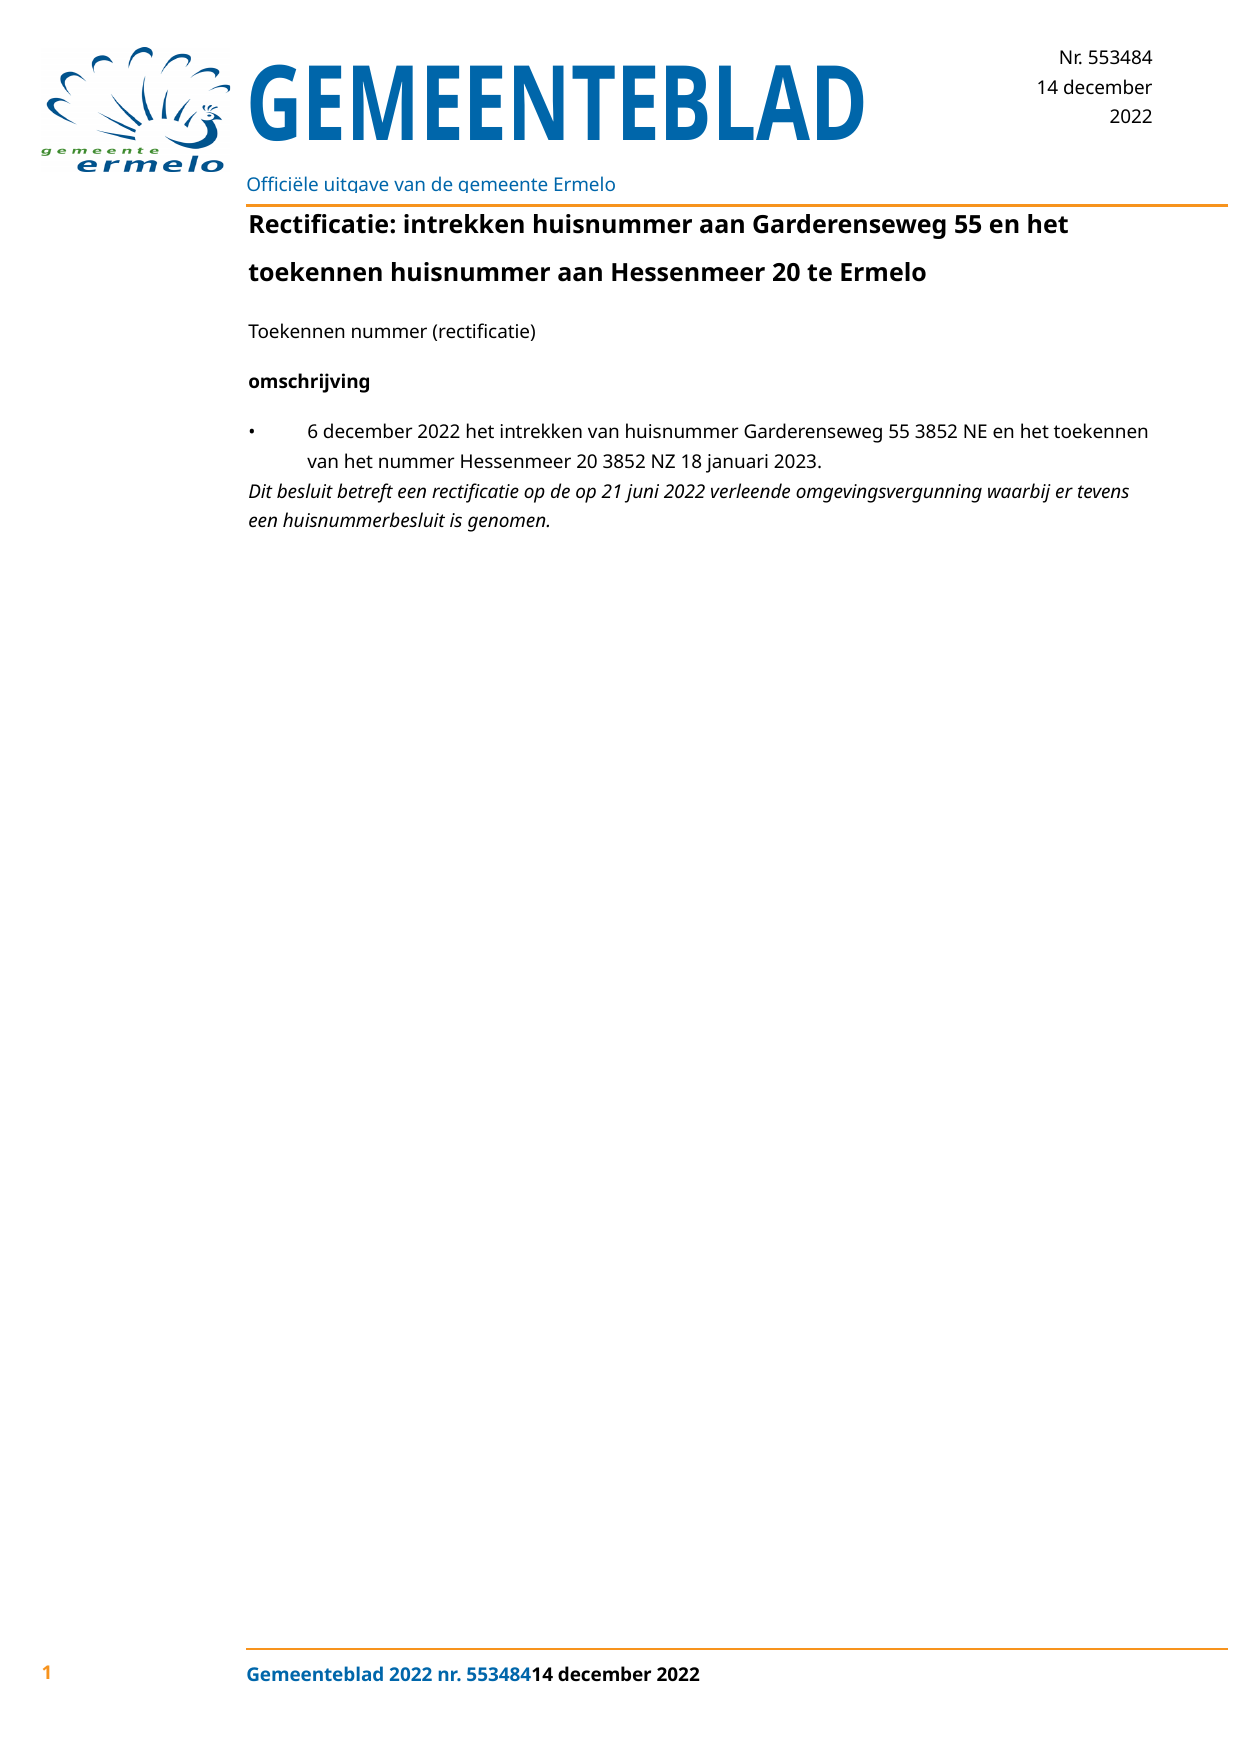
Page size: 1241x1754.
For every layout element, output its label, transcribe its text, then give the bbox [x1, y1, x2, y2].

picture [41, 47, 231, 172]
text omschrijving [248, 368, 1152, 394]
text Toekennen nummer (rectificatie) [248, 318, 1152, 344]
text Rectificatie: intrekken huisnummer aan Garderenseweg 55 en het toekennen huisnummer aan Hessenmeer 20 te Ermelo [248, 207, 1152, 288]
text Dit besluit betreft een rectificatie op de op 21 juni 2022 verleende omgevingsvergunning waarbij er tevens een huisnummerbesluit is genomen. [248, 478, 1152, 533]
list 6 december 2022 het intrekken van huisnummer Garderenseweg 55 3852 NE en het toekennen van het nummer Hessenmeer 20 3852 NZ 18 januari 2023. [248, 419, 1152, 474]
